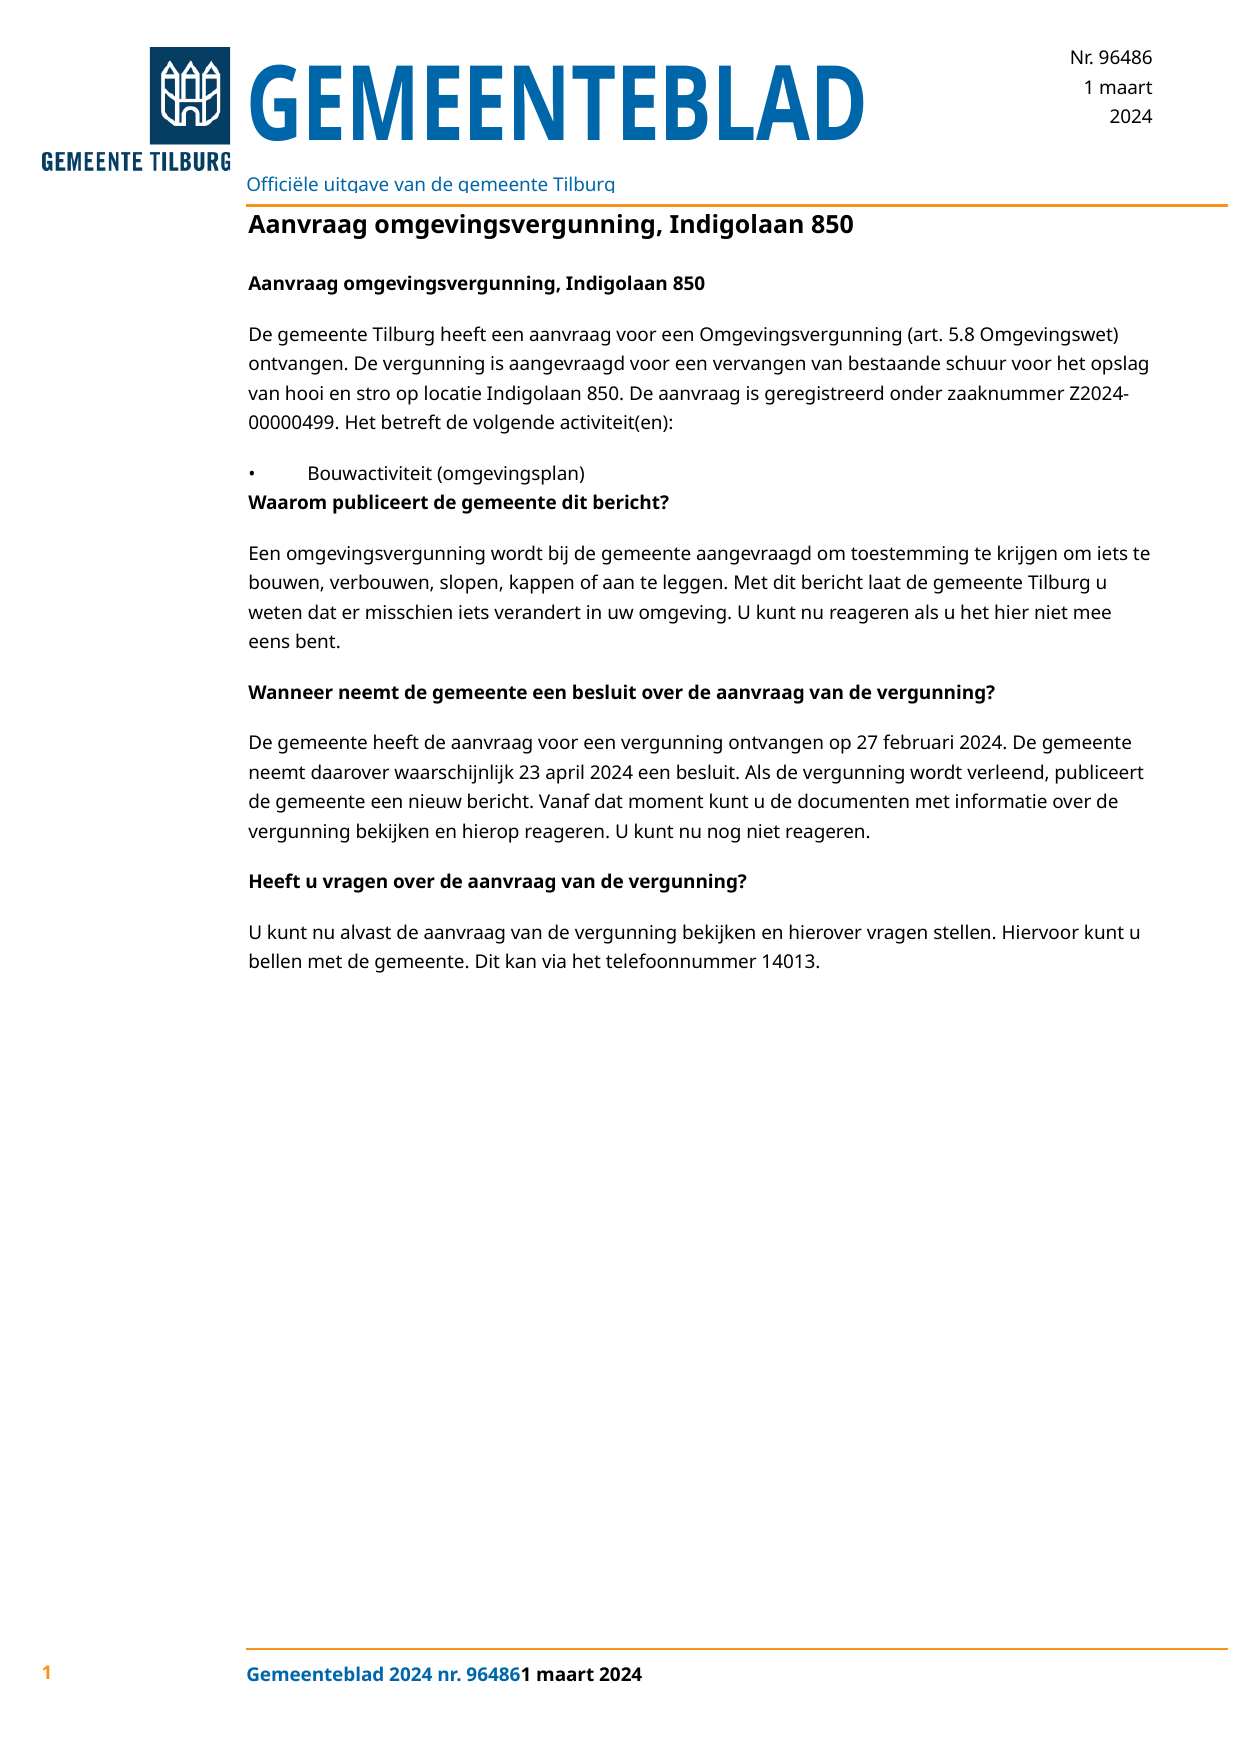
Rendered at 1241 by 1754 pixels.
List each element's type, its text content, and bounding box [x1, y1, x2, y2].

text Een omgevingsvergunning wordt bij de gemeente aangevraagd om toestemming te krijgen om iets te bouwen, verbouwen, slopen, kappen of aan te leggen. Met dit bericht laat de gemeente Tilburg u weten dat er misschien iets verandert in uw omgeving. U kunt nu reageren als u het hier niet mee eens bent. [248, 540, 1152, 654]
text De gemeente heeft de aanvraag voor een vergunning ontvangen op 27 februari 2024. De gemeente neemt daarover waarschijnlijk 23 april 2024 een besluit. Als de vergunning wordt verleend, publiceert de gemeente een nieuw bericht. Vanaf dat moment kunt u de documenten met informatie over de vergunning bekijken en hierop reageren. U kunt nu nog niet reageren. [248, 729, 1152, 844]
text U kunt nu alvast de aanvraag van de vergunning bekijken en hierover vragen stellen. Hiervoor kunt u bellen met de gemeente. Dit kan via het telefoonnummer 14013. [248, 919, 1152, 974]
text Waarom publiceert de gemeente dit bericht? [248, 489, 1152, 515]
text Aanvraag omgevingsvergunning, Indigolaan 850 [248, 207, 1152, 241]
text Wanneer neemt de gemeente een besluit over de aanvraag van de vergunning? [248, 679, 1152, 705]
text De gemeente Tilburg heeft een aanvraag voor een Omgevingsvergunning (art. 5.8 Omgevingswet) ontvangen. De vergunning is aangevraagd voor een vervangen van bestaande schuur voor het opslag van hooi en stro op locatie Indigolaan 850. De aanvraag is geregistreerd onder zaaknummer Z2024-00000499. Het betreft de volgende activiteit(en): [248, 321, 1152, 435]
picture [41, 47, 231, 172]
list Bouwactiviteit (omgevingsplan) [248, 460, 1152, 486]
text Aanvraag omgevingsvergunning, Indigolaan 850 [248, 270, 1152, 296]
text Heeft u vragen over de aanvraag van de vergunning? [248, 869, 1152, 894]
